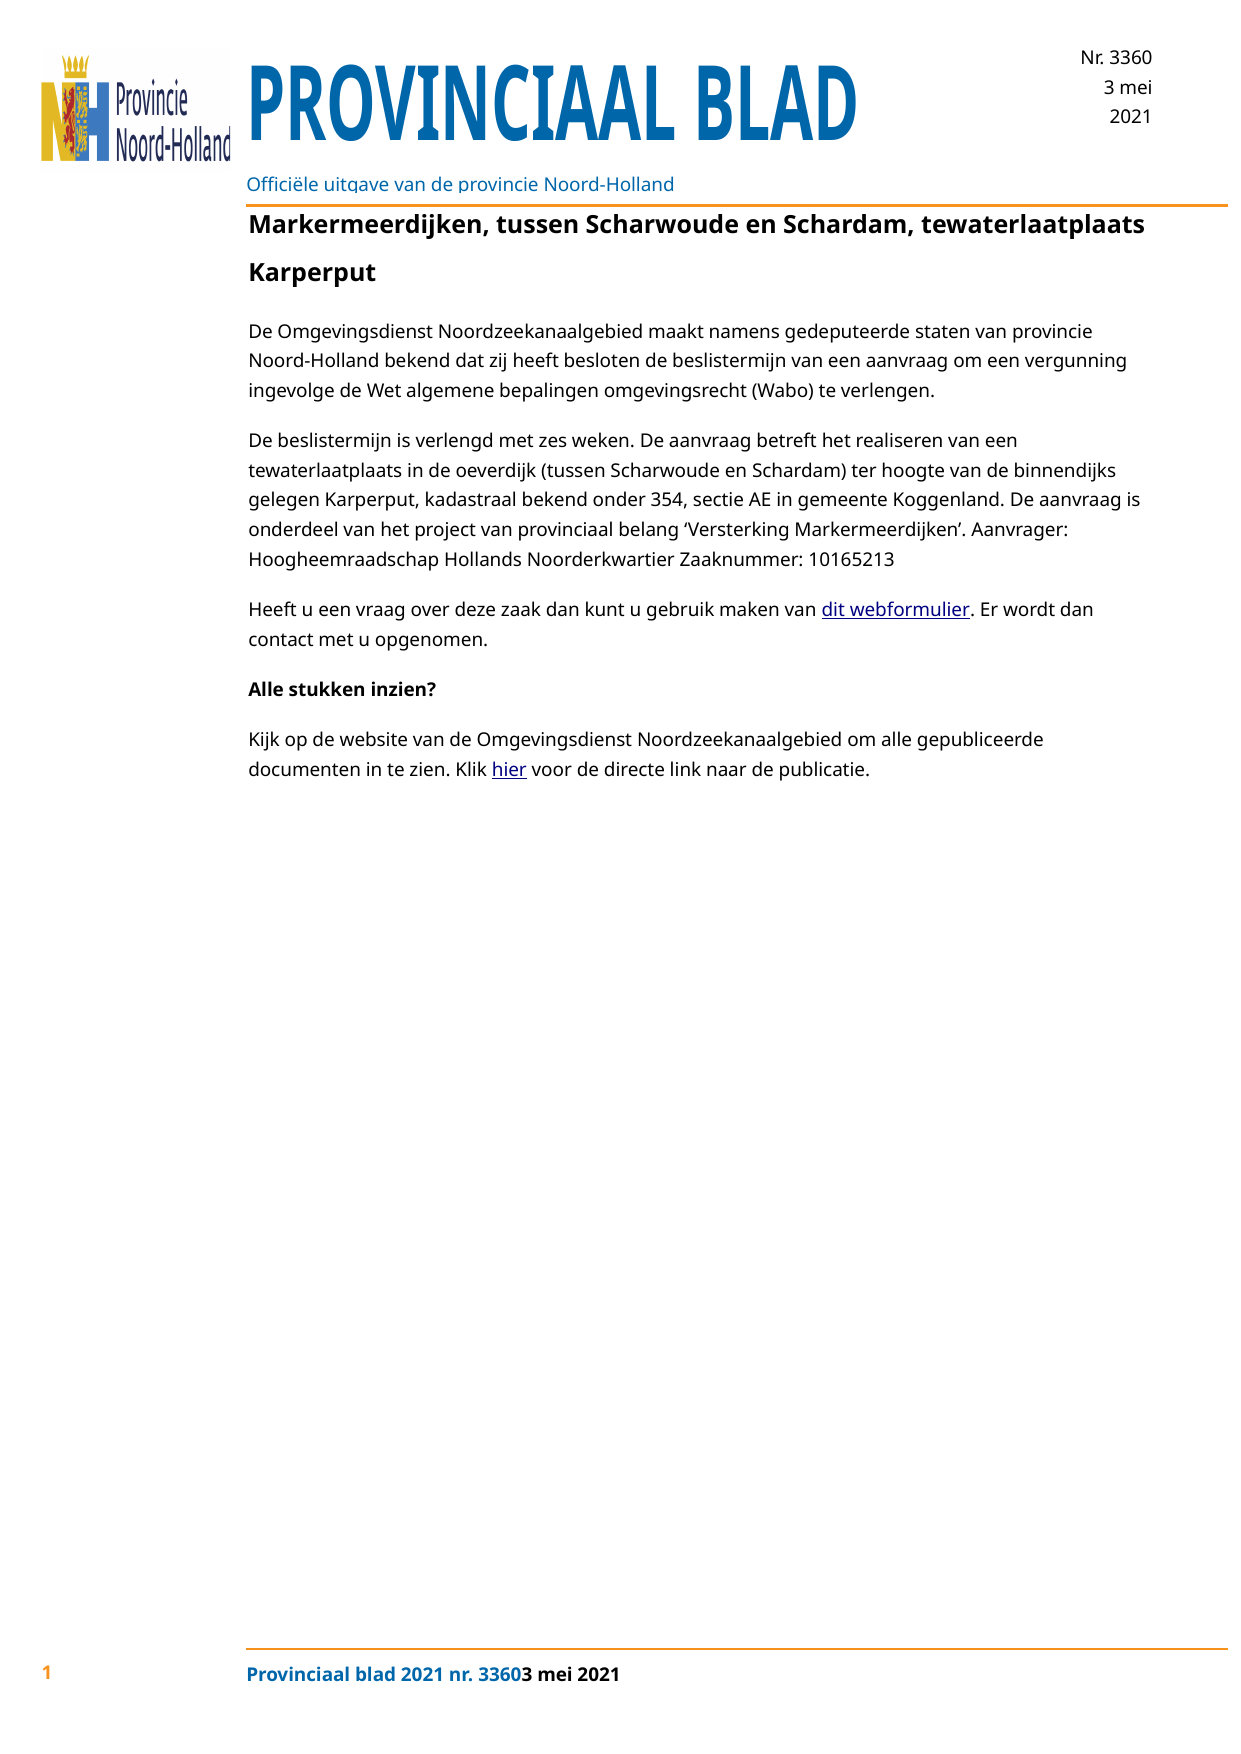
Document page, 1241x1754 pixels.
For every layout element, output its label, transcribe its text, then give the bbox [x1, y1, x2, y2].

picture [41, 47, 231, 172]
text Heeft u een vraag over deze zaak dan kunt u gebruik maken van dit webformulier. Er wordt dan contact met u opgenomen. [248, 596, 1152, 652]
text Kijk op de website van de Omgevingsdienst Noordzeekanaalgebied om alle gepubliceerde documenten in te zien. Klik hier voor de directe link naar de publicatie. [248, 727, 1152, 782]
text Markermeerdijken, tussen Scharwoude en Schardam, tewaterlaatplaats Karperput [248, 207, 1152, 288]
text De beslistermijn is verlengd met zes weken. De aanvraag betreft het realiseren van een tewaterlaatplaats in de oeverdijk (tussen Scharwoude en Schardam) ter hoogte van de binnendijks gelegen Karperput, kadastraal bekend onder 354, sectie AE in gemeente Koggenland. De aanvraag is onderdeel van het project van provinciaal belang ‘Versterking Markermeerdijken’. Aanvrager: Hoogheemraadschap Hollands Noorderkwartier Zaaknummer: 10165213 [248, 427, 1152, 572]
text Alle stukken inzien? [248, 676, 1152, 702]
text De Omgevingsdienst Noordzeekanaalgebied maakt namens gedeputeerde staten van provincie Noord-Holland bekend dat zij heeft besloten de beslistermijn van een aanvraag om een vergunning ingevolge de Wet algemene bepalingen omgevingsrecht (Wabo) te verlengen. [248, 318, 1152, 403]
